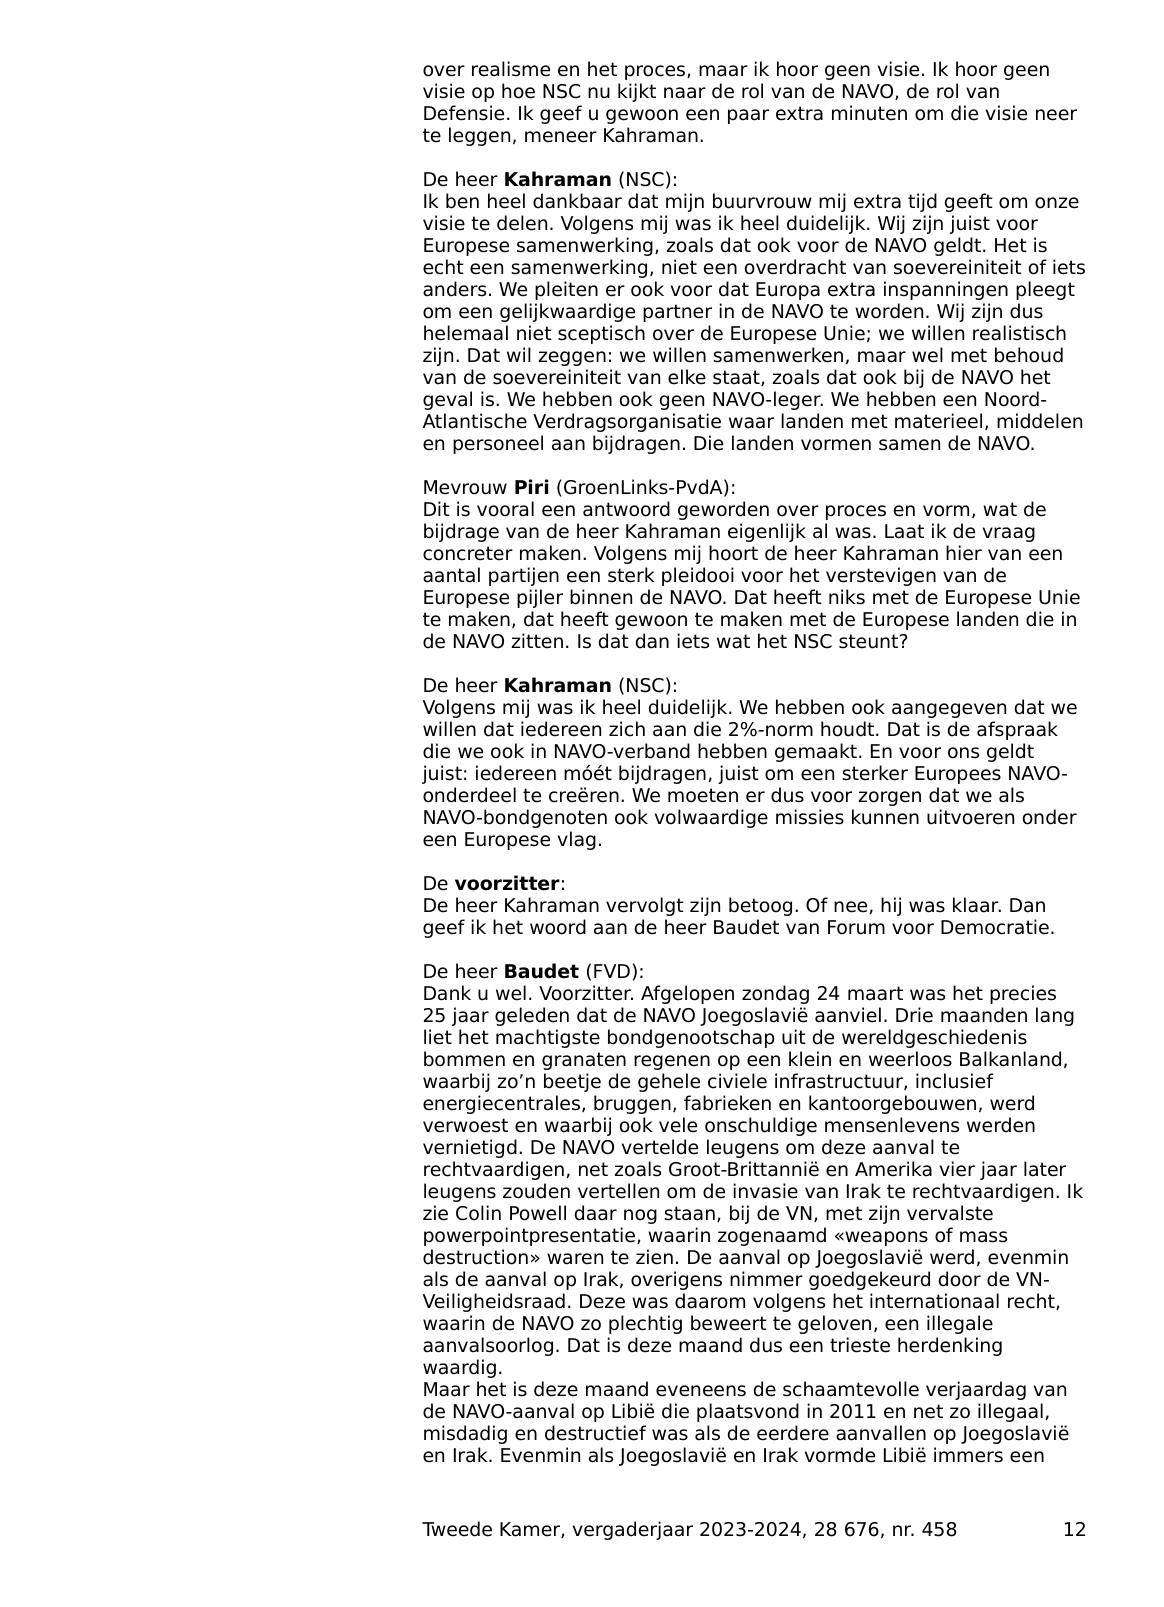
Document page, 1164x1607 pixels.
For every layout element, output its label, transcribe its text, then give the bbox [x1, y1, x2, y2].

text over realisme en het proces, maar ik hoor geen visie. Ik hoor geen visie op hoe NSC nu kijkt naar de rol van de NAVO, de rol van Defensie. Ik geef u gewoon een paar extra minuten om die visie neer te leggen, meneer Kahraman. [422, 59, 1087, 147]
text De voorzitter: [422, 873, 1087, 895]
text De heer Kahraman (NSC): [422, 675, 1087, 697]
text Dank u wel. Voorzitter. Afgelopen zondag 24 maart was het precies 25 jaar geleden dat de NAVO Joegoslavië aanviel. Drie maanden lang liet het machtigste bondgenootschap uit de wereldgeschiedenis bommen en granaten regenen op een klein en weerloos Balkanland, waarbij zo’n beetje de gehele civiele infrastructuur, inclusief energiecentrales, bruggen, fabrieken en kantoorgebouwen, werd verwoest en waarbij ook vele onschuldige mensenlevens werden vernietigd. De NAVO vertelde leugens om deze aanval te rechtvaardigen, net zoals Groot-Brittannië en Amerika vier jaar later leugens zouden vertellen om de invasie van Irak te rechtvaardigen. Ik zie Colin Powell daar nog staan, bij de VN, met zijn vervalste powerpointpresentatie, waarin zogenaamd «weapons of mass destruction» waren te zien. De aanval op Joegoslavië werd, evenmin als de aanval op Irak, overigens nimmer goedgekeurd door de VN-Veiligheidsraad. Deze was daarom volgens het internationaal recht, waarin de NAVO zo plechtig beweert te geloven, een illegale aanvalsoorlog. Dat is deze maand dus een trieste herdenking waardig. [422, 983, 1087, 1379]
text De heer Kahraman vervolgt zijn betoog. Of nee, hij was klaar. Dan geef ik het woord aan de heer Baudet van Forum voor Democratie. [422, 895, 1087, 939]
text Ik ben heel dankbaar dat mijn buurvrouw mij extra tijd geeft om onze visie te delen. Volgens mij was ik heel duidelijk. Wij zijn juist voor Europese samenwerking, zoals dat ook voor de NAVO geldt. Het is echt een samenwerking, niet een overdracht van soevereiniteit of iets anders. We pleiten er ook voor dat Europa extra inspanningen pleegt om een gelijkwaardige partner in de NAVO te worden. Wij zijn dus helemaal niet sceptisch over de Europese Unie; we willen realistisch zijn. Dat wil zeggen: we willen samenwerken, maar wel met behoud van de soevereiniteit van elke staat, zoals dat ook bij de NAVO het geval is. We hebben ook geen NAVO-leger. We hebben een Noord-Atlantische Verdragsorganisatie waar landen met materieel, middelen en personeel aan bijdragen. Die landen vormen samen de NAVO. [422, 191, 1087, 455]
text Volgens mij was ik heel duidelijk. We hebben ook aangegeven dat we willen dat iedereen zich aan die 2%-norm houdt. Dat is de afspraak die we ook in NAVO-verband hebben gemaakt. En voor ons geldt juist: iedereen móét bijdragen, juist om een sterker Europees NAVO-onderdeel te creëren. We moeten er dus voor zorgen dat we als NAVO-bondgenoten ook volwaardige missies kunnen uitvoeren onder een Europese vlag. [422, 697, 1087, 851]
text Dit is vooral een antwoord geworden over proces en vorm, wat de bijdrage van de heer Kahraman eigenlijk al was. Laat ik de vraag concreter maken. Volgens mij hoort de heer Kahraman hier van een aantal partijen een sterk pleidooi voor het verstevigen van de Europese pijler binnen de NAVO. Dat heeft niks met de Europese Unie te maken, dat heeft gewoon te maken met de Europese landen die in de NAVO zitten. Is dat dan iets wat het NSC steunt? [422, 499, 1087, 653]
text Mevrouw Piri (GroenLinks-PvdA): [422, 477, 1087, 499]
text De heer Baudet (FVD): [422, 961, 1087, 983]
text De heer Kahraman (NSC): [422, 169, 1087, 191]
text Maar het is deze maand eveneens de schaamtevolle verjaardag van de NAVO-aanval op Libië die plaatsvond in 2011 en net zo illegaal, misdadig en destructief was als de eerdere aanvallen op Joegoslavië en Irak. Evenmin als Joegoslavië en Irak vormde Libië immers een [422, 1379, 1087, 1467]
